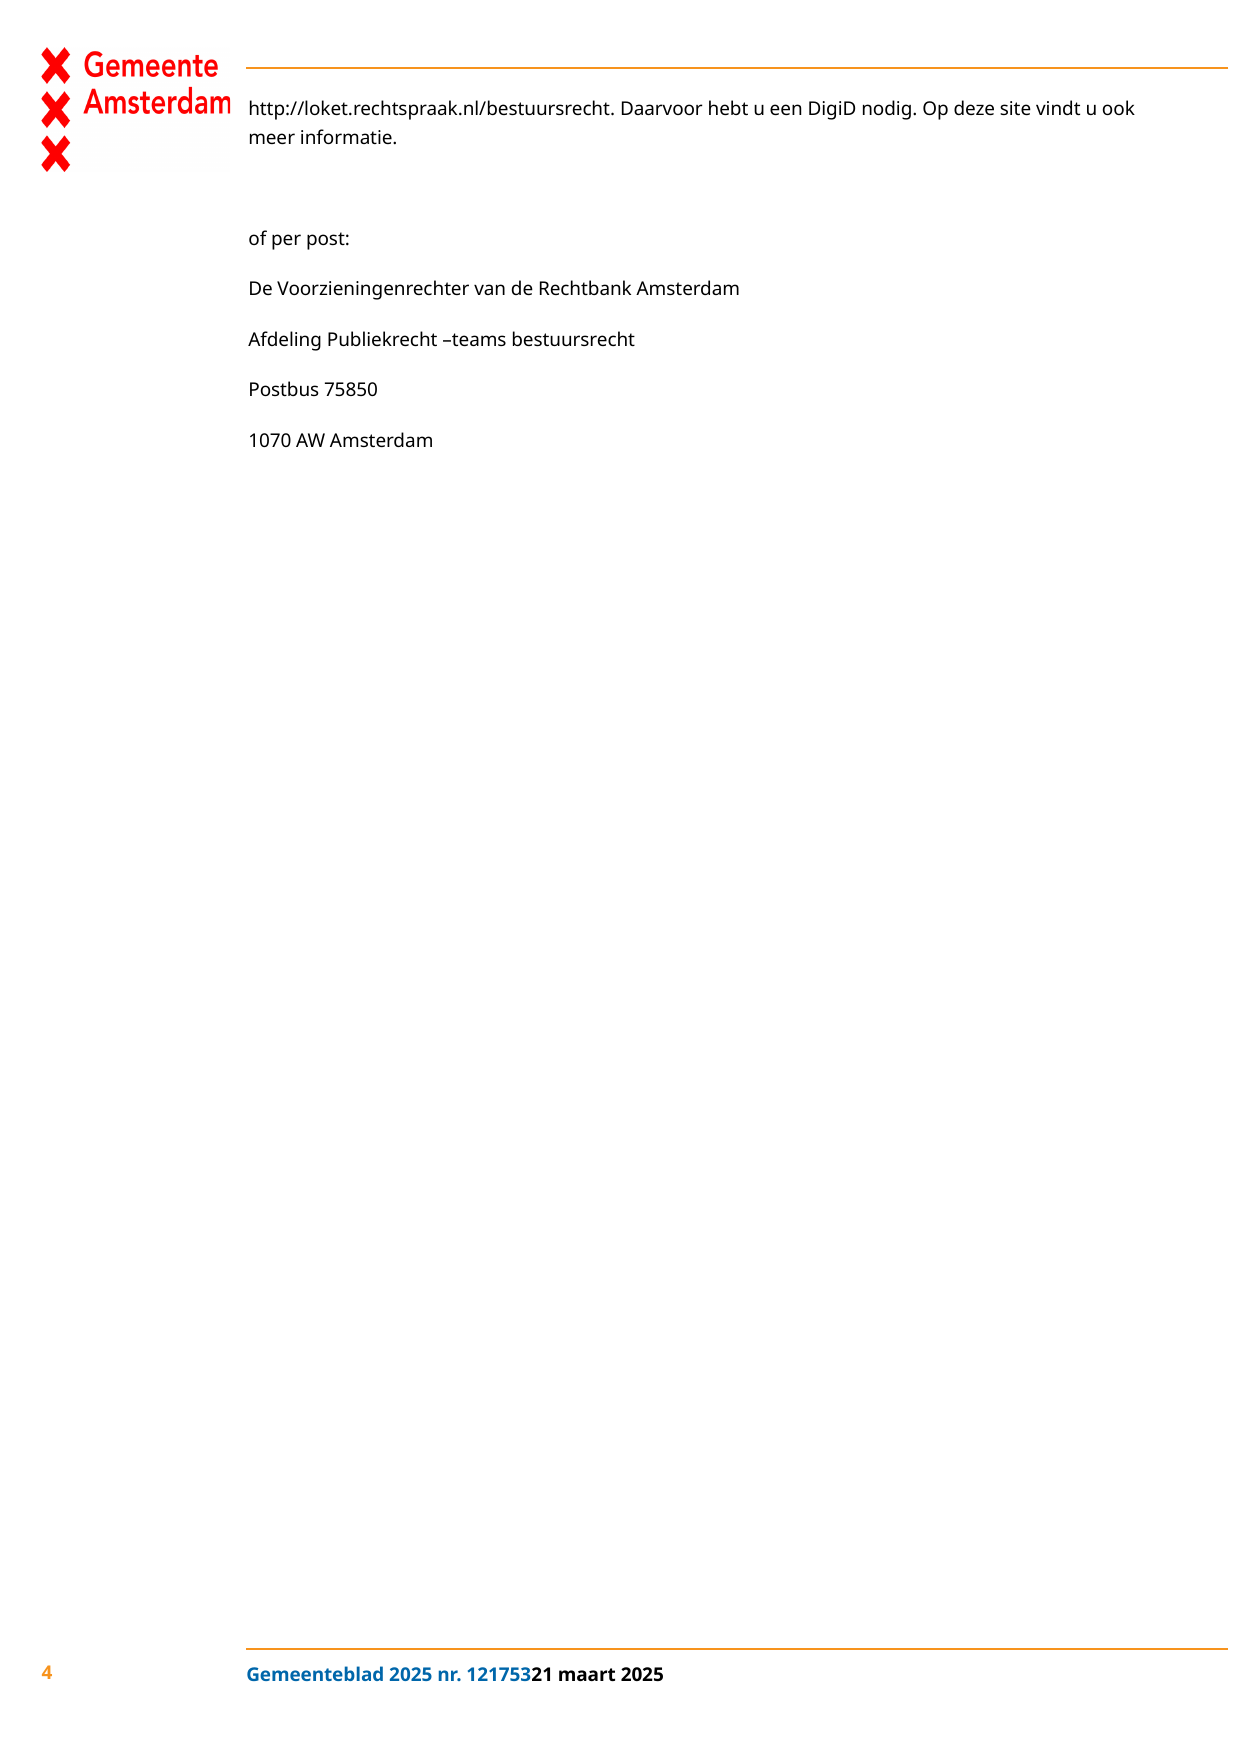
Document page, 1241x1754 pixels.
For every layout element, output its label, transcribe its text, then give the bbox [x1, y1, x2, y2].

text Afdeling Publiekrecht –teams bestuursrecht [248, 326, 1152, 352]
text Postbus 75850 [248, 376, 1152, 402]
text De Voorzieningenrechter van de Rechtbank Amsterdam [248, 276, 1152, 301]
text of per post: [248, 225, 1152, 251]
text http://loket.rechtspraak.nl/bestuursrecht. Daarvoor hebt u een DigiD nodig. Op deze site vindt u ook meer informatie. [248, 95, 1152, 150]
text 1070 AW Amsterdam [248, 427, 1152, 453]
picture [41, 47, 231, 172]
